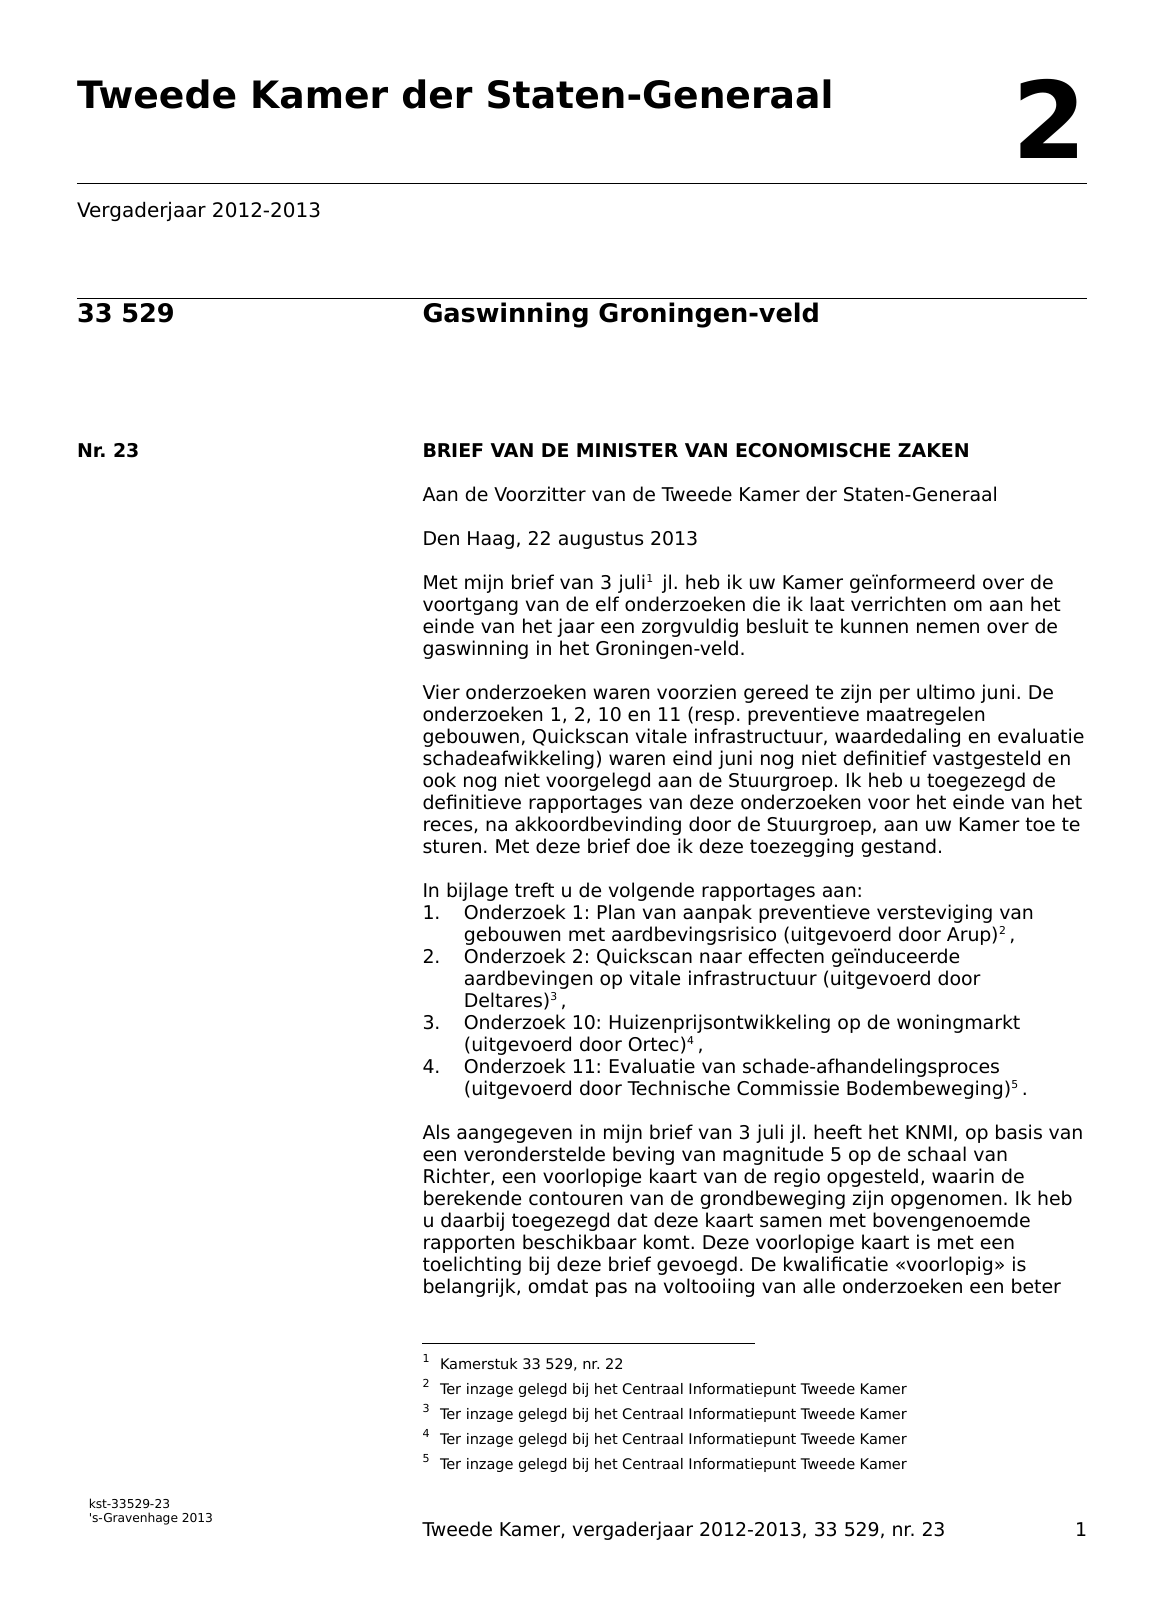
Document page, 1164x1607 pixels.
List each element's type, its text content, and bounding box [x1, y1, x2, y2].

text 4. Onderzoek 11: Evaluatie van schade-afhandelingsproces (uitgevoerd door Technische Commissie Bodembeweging). [422, 1056, 1087, 1100]
text Aan de Voorzitter van de Tweede Kamer der Staten-Generaal [422, 484, 1087, 506]
text Kamerstuk 33 529, nr. 22 [422, 1352, 1087, 1374]
text In bijlage treft u de volgende rapportages aan: [422, 880, 1087, 902]
subtitle Nr. 23 BRIEF VAN DE MINISTER VAN ECONOMISCHE ZAKEN [77, 440, 1087, 462]
table_header 2 [886, 59, 1087, 183]
text 1. Onderzoek 1: Plan van aanpak preventieve versteviging van gebouwen met aardbevingsrisico (uitgevoerd door Arup), [422, 902, 1087, 946]
text Ter inzage gelegd bij het Centraal Informatiepunt Tweede Kamer [422, 1402, 1087, 1424]
text 3. Onderzoek 10: Huizenprijsontwikkeling op de woningmarkt (uitgevoerd door Ortec), [422, 1012, 1087, 1056]
text 2. Onderzoek 2: Quickscan naar effecten geïnduceerde aardbevingen op vitale infrastructuur (uitgevoerd door Deltares), [422, 946, 1087, 1012]
text 's-Gravenhage 2013 [88, 1511, 323, 1525]
text Ter inzage gelegd bij het Centraal Informatiepunt Tweede Kamer [422, 1452, 1087, 1474]
text kst-33529-23 [88, 1497, 323, 1511]
text Met mijn brief van 3 juli jl. heb ik uw Kamer geïnformeerd over de voortgang van de elf onderzoeken die ik laat verrichten om aan het einde van het jaar een zorgvuldig besluit te kunnen nemen over de gaswinning in het Groningen-veld. [422, 572, 1087, 660]
text Als aangegeven in mijn brief van 3 juli jl. heeft het KNMI, op basis van een veronderstelde beving van magnitude 5 op de schaal van Richter, een voorlopige kaart van de regio opgesteld, waarin de berekende contouren van de grondbeweging zijn opgenomen. Ik heb u daarbij toegezegd dat deze kaart samen met bovengenoemde rapporten beschikbaar komt. Deze voorlopige kaart is met een toelichting bij deze brief gevoegd. De kwalificatie «voorlopig» is belangrijk, omdat pas na voltooiing van alle onderzoeken een beter [422, 1122, 1087, 1298]
text Vier onderzoeken waren voorzien gereed te zijn per ultimo juni. De onderzoeken 1, 2, 10 en 11 (resp. preventieve maatregelen gebouwen, Quickscan vitale infrastructuur, waardedaling en evaluatie schadeafwikkeling) waren eind juni nog niet definitief vastgesteld en ook nog niet voorgelegd aan de Stuurgroep. Ik heb u toegezegd de definitieve rapportages van deze onderzoeken voor het einde van het reces, na akkoordbevinding door de Stuurgroep, aan uw Kamer toe te sturen. Met deze brief doe ik deze toezegging gestand. [422, 682, 1087, 858]
text Ter inzage gelegd bij het Centraal Informatiepunt Tweede Kamer [422, 1427, 1087, 1449]
subtitle 33 529 Gaswinning Groningen-veld [77, 299, 1087, 329]
text Ter inzage gelegd bij het Centraal Informatiepunt Tweede Kamer [422, 1377, 1087, 1399]
text Den Haag, 22 augustus 2013 [422, 528, 1087, 550]
table_cell Vergaderjaar 2012-2013 [77, 184, 1087, 298]
table_header Tweede Kamer der Staten-Generaal [77, 59, 886, 183]
